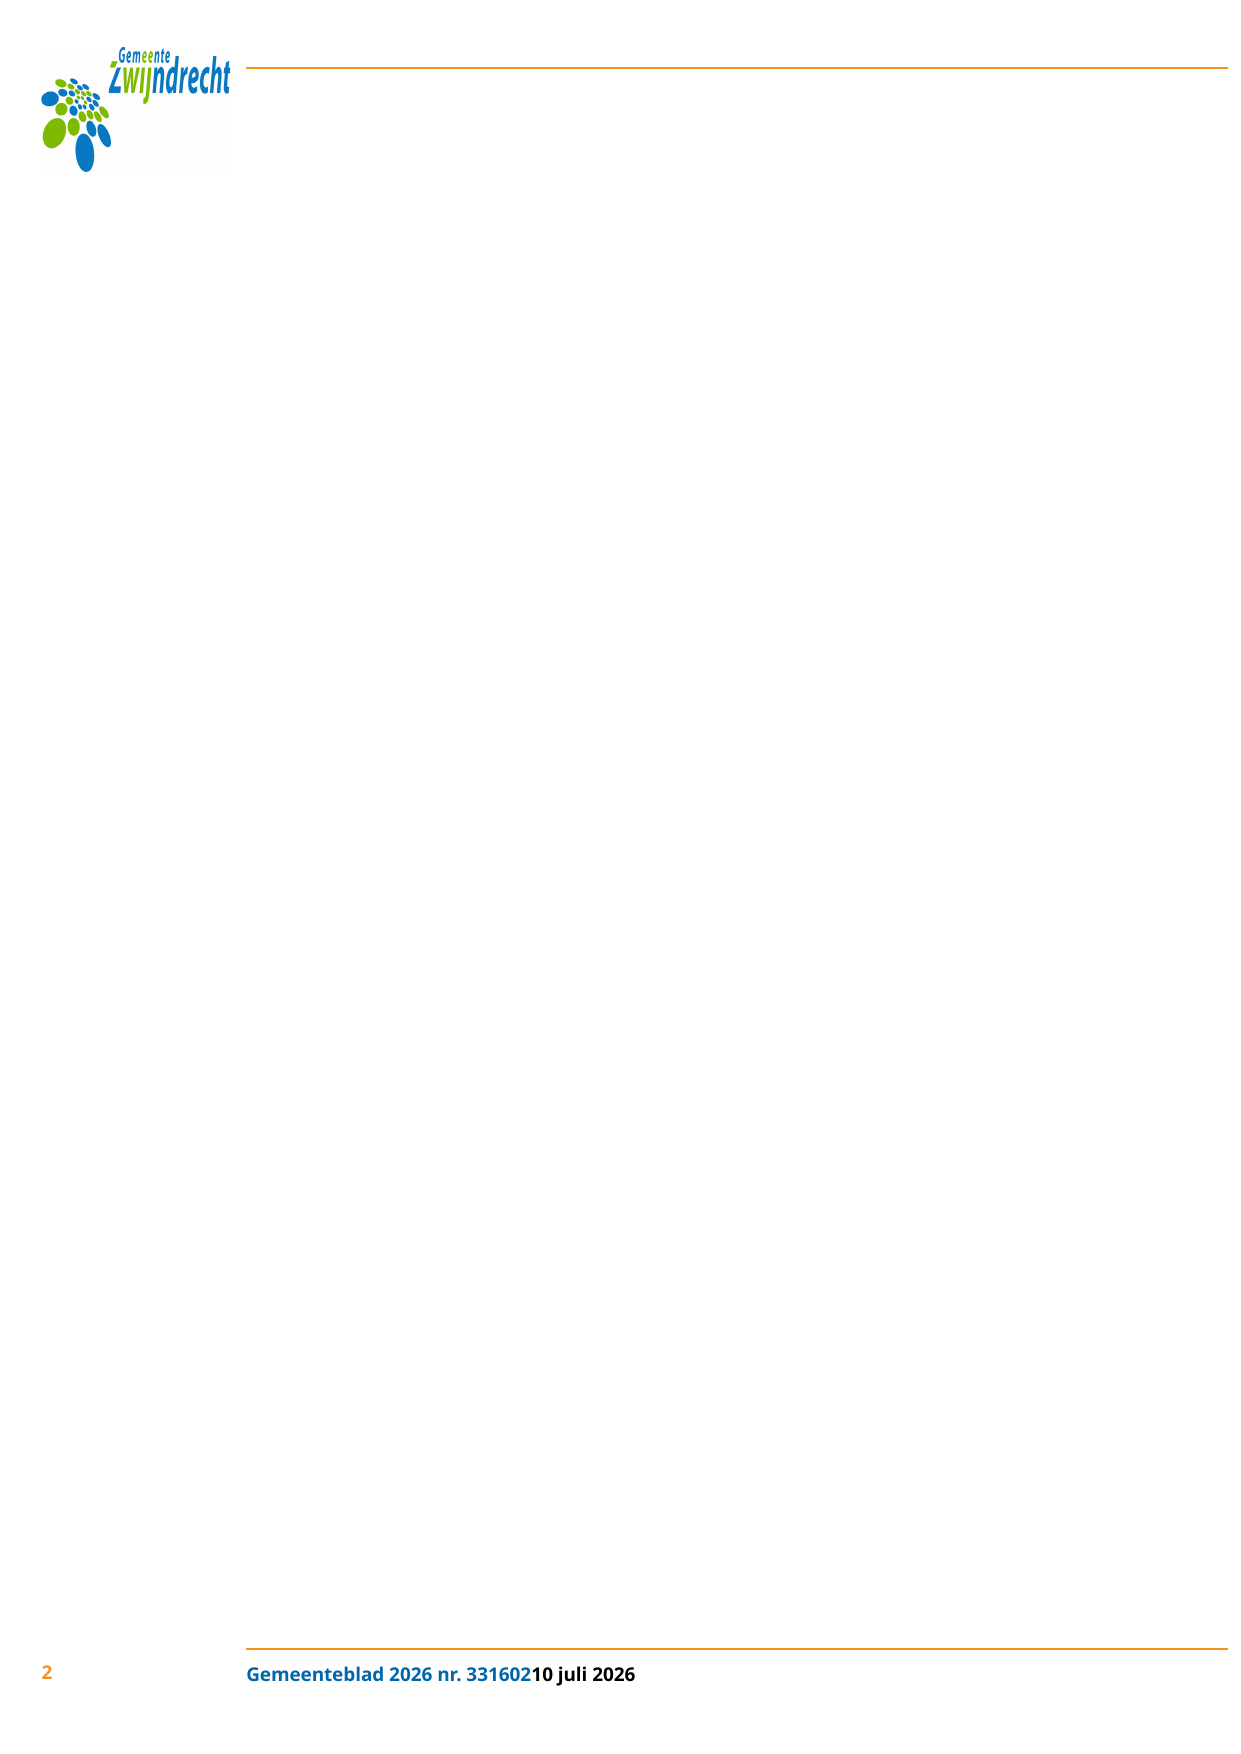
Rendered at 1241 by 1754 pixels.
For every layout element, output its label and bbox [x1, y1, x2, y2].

picture [41, 47, 231, 172]
